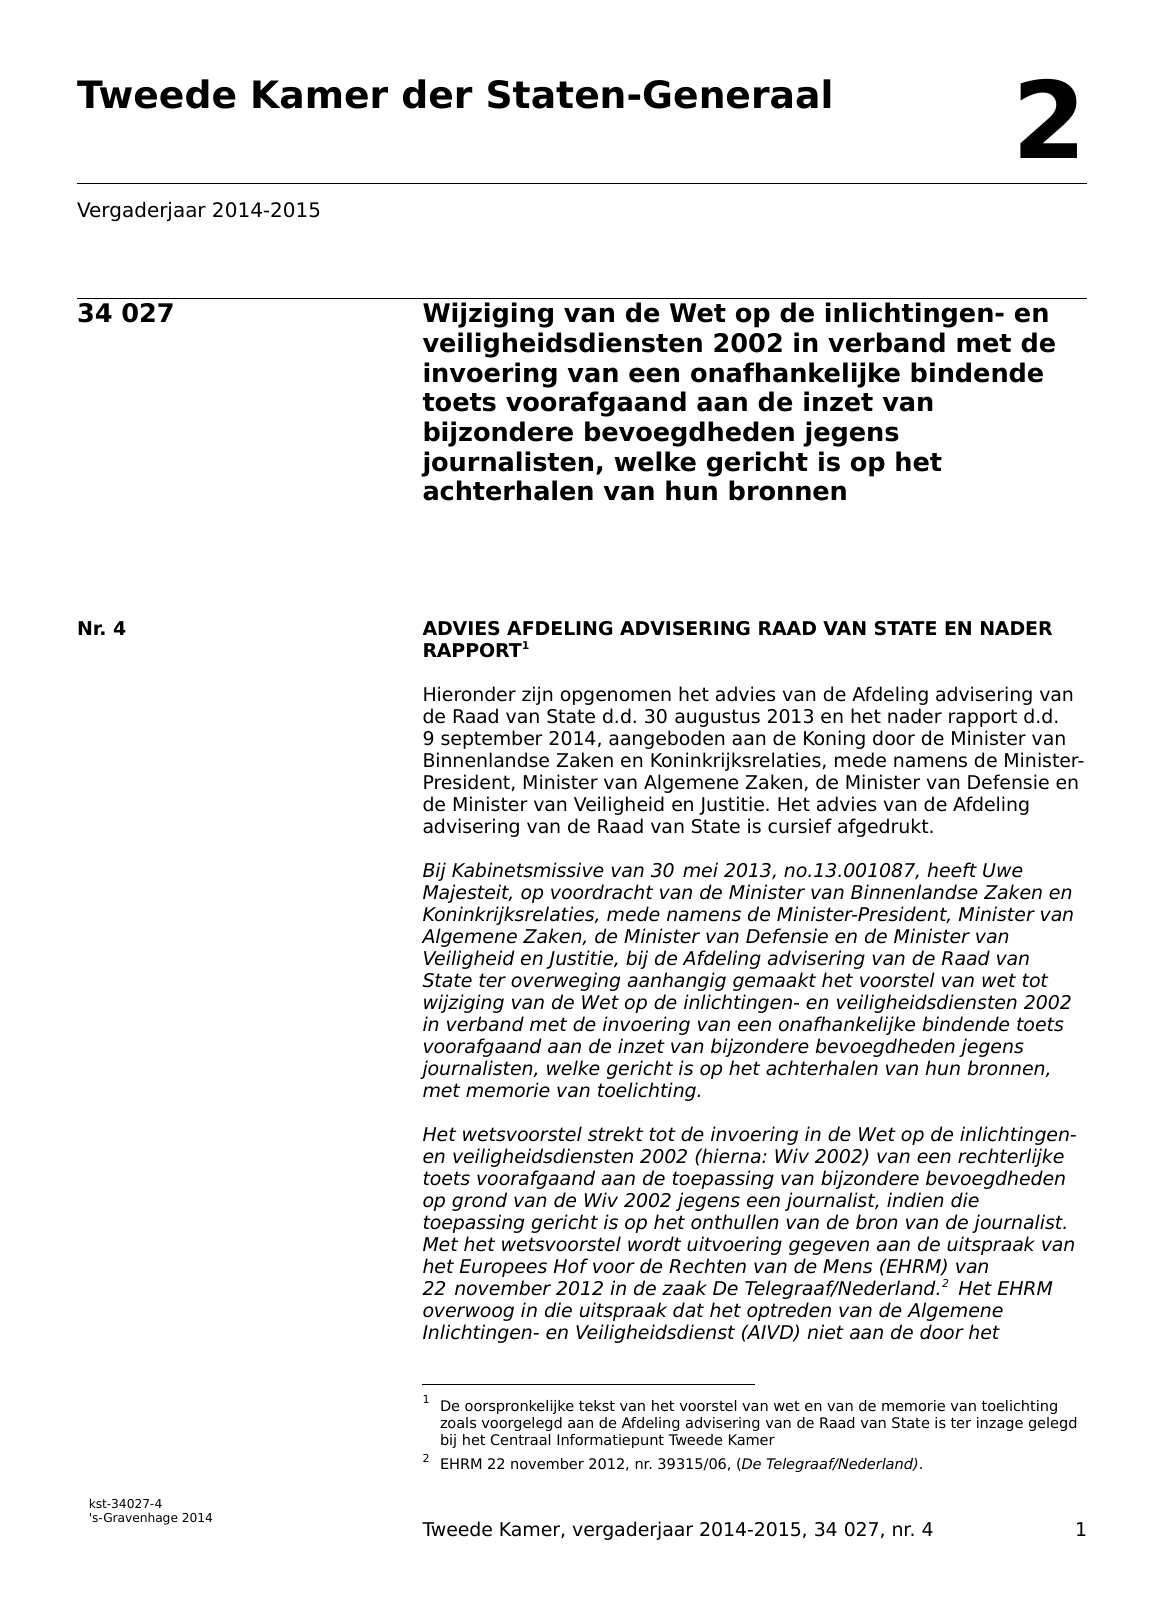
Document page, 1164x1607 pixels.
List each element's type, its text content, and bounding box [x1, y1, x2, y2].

text Het wetsvoorstel strekt tot de invoering in de Wet op de inlichtingen- en veiligheidsdiensten 2002 (hierna: Wiv 2002) van een rechterlijke toets voorafgaand aan de toepassing van bijzondere bevoegdheden op grond van de Wiv 2002 jegens een journalist, indien die toepassing gericht is op het onthullen van de bron van de journalist. Met het wetsvoorstel wordt uitvoering gegeven aan de uitspraak van het Europees Hof voor de Rechten van de Mens (EHRM) van 22 november 2012 in de zaak De Telegraaf/Nederland. Het EHRM overwoog in die uitspraak dat het optreden van de Algemene Inlichtingen- en Veiligheidsdienst (AIVD) niet aan de door het [422, 1124, 1087, 1344]
text De oorspronkelijke tekst van het voorstel van wet en van de memorie van toelichting zoals voorgelegd aan de Afdeling advisering van de Raad van State is ter inzage gelegd bij het Centraal Informatiepunt Tweede Kamer [422, 1393, 1087, 1449]
table_cell Vergaderjaar 2014-2015 [77, 184, 1087, 298]
table_header 2 [886, 59, 1087, 183]
text kst-34027-4 [88, 1497, 323, 1511]
subtitle 34 027 Wijziging van de Wet op de inlichtingen- en veiligheidsdiensten 2002 in verband met de invoering van een onafhankelijke bindende toets voorafgaand aan de inzet van bijzondere bevoegdheden jegens journalisten, welke gericht is op het achterhalen van hun bronnen [77, 299, 1087, 507]
subtitle Nr. 4 ADVIES AFDELING ADVISERING RAAD VAN STATE EN NADER RAPPORT [77, 618, 1087, 662]
text 's-Gravenhage 2014 [88, 1511, 323, 1525]
text Hieronder zijn opgenomen het advies van de Afdeling advisering van de Raad van State d.d. 30 augustus 2013 en het nader rapport d.d. 9 september 2014, aangeboden aan de Koning door de Minister van Binnenlandse Zaken en Koninkrijksrelaties, mede namens de Minister-President, Minister van Algemene Zaken, de Minister van Defensie en de Minister van Veiligheid en Justitie. Het advies van de Afdeling advisering van de Raad van State is cursief afgedrukt. [422, 684, 1087, 838]
table_header Tweede Kamer der Staten-Generaal [77, 59, 886, 183]
text Bij Kabinetsmissive van 30 mei 2013, no.13.001087, heeft Uwe Majesteit, op voordracht van de Minister van Binnenlandse Zaken en Koninkrijksrelaties, mede namens de Minister-President, Minister van Algemene Zaken, de Minister van Defensie en de Minister van Veiligheid en Justitie, bij de Afdeling advisering van de Raad van State ter overweging aanhangig gemaakt het voorstel van wet tot wijziging van de Wet op de inlichtingen- en veiligheidsdiensten 2002 in verband met de invoering van een onafhankelijke bindende toets voorafgaand aan de inzet van bijzondere bevoegdheden jegens journalisten, welke gericht is op het achterhalen van hun bronnen, met memorie van toelichting. [422, 860, 1087, 1102]
text EHRM 22 november 2012, nr. 39315/06, (De Telegraaf/Nederland). [422, 1452, 1087, 1474]
